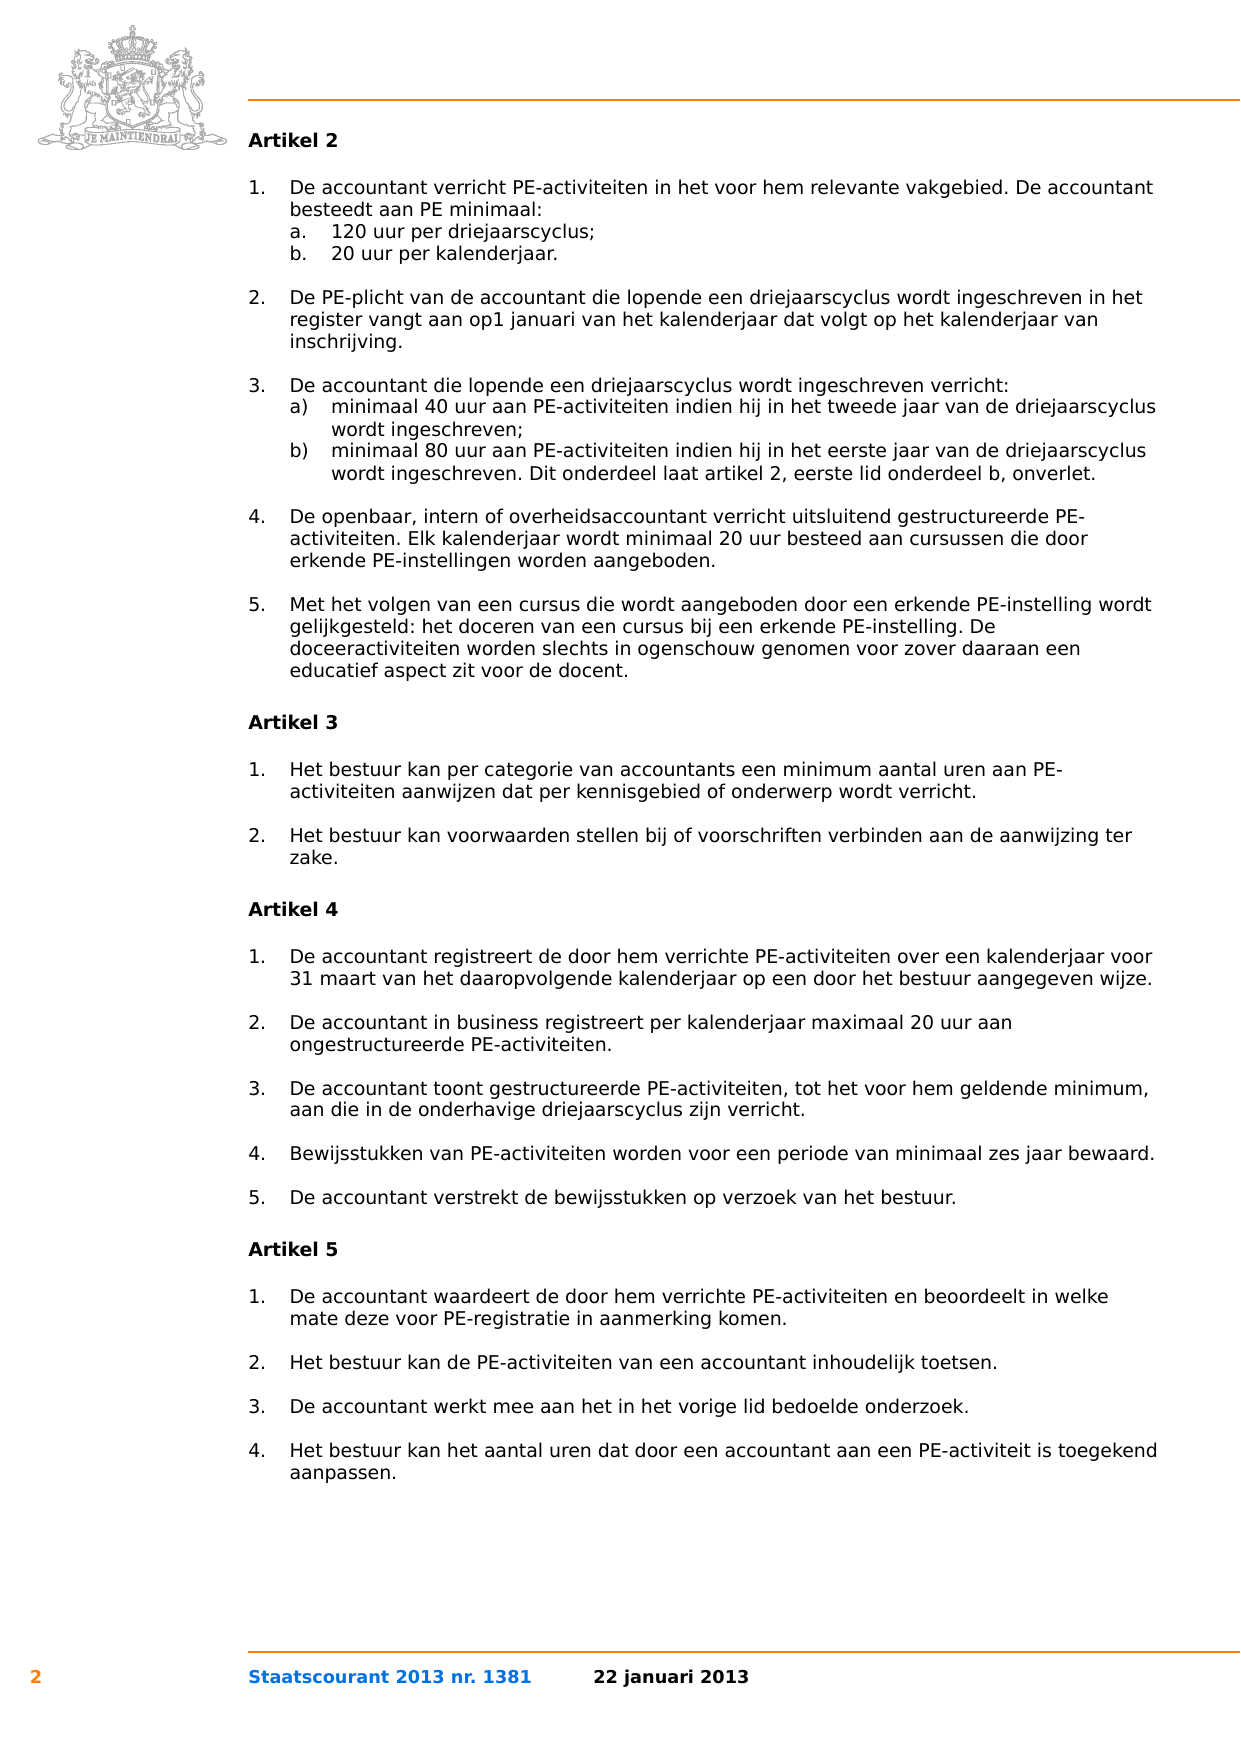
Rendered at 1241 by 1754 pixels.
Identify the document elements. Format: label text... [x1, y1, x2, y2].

text 1. De accountant waardeert de door hem verrichte PE-activiteiten en beoordeelt in welke mate deze voor PE-registratie in aanmerking komen. [248, 1286, 1163, 1330]
text 2. De accountant in business registreert per kalenderjaar maximaal 20 uur aan ongestructureerde PE-activiteiten. [248, 1012, 1163, 1056]
text 2. Het bestuur kan voorwaarden stellen bij of voorschriften verbinden aan de aanwijzing ter zake. [248, 825, 1163, 869]
text a. 120 uur per driejaarscyclus; [289, 221, 1163, 243]
subtitle Artikel 3 [248, 712, 1163, 734]
subtitle Artikel 4 [248, 899, 1163, 921]
text 1. De accountant registreert de door hem verrichte PE-activiteiten over een kalenderjaar voor 31 maart van het daaropvolgende kalenderjaar op een door het bestuur aangegeven wijze. [248, 946, 1163, 990]
text 3. De accountant werkt mee aan het in het vorige lid bedoelde onderzoek. [248, 1396, 1163, 1418]
text 2. Het bestuur kan de PE-activiteiten van een accountant inhoudelijk toetsen. [248, 1352, 1163, 1374]
text 5. De accountant verstrekt de bewijsstukken op verzoek van het bestuur. [248, 1187, 1163, 1209]
text 4. De openbaar, intern of overheidsaccountant verricht uitsluitend gestructureerde PE-activiteiten. Elk kalenderjaar wordt minimaal 20 uur besteed aan cursussen die door erkende PE-instellingen worden aangeboden. [248, 506, 1163, 572]
text 3. De accountant toont gestructureerde PE-activiteiten, tot het voor hem geldende minimum, aan die in de onderhavige driejaarscyclus zijn verricht. [248, 1077, 1163, 1121]
text b) minimaal 80 uur aan PE-activiteiten indien hij in het eerste jaar van de driejaarscyclus wordt ingeschreven. Dit onderdeel laat artikel 2, eerste lid onderdeel b, onverlet. [289, 440, 1163, 484]
text 5. Met het volgen van een cursus die wordt aangeboden door een erkende PE-instelling wordt gelijkgesteld: het doceren van een cursus bij een erkende PE-instelling. De doceeractiviteiten worden slechts in ogenschouw genomen voor zover daaraan een educatief aspect zit voor de docent. [248, 594, 1163, 682]
text 4. Bewijsstukken van PE-activiteiten worden voor een periode van minimaal zes jaar bewaard. [248, 1143, 1163, 1165]
text 4. Het bestuur kan het aantal uren dat door een accountant aan een PE-activiteit is toegekend aanpassen. [248, 1439, 1163, 1483]
text 3. De accountant die lopende een driejaarscyclus wordt ingeschreven verricht: [248, 374, 1163, 396]
text 2. De PE-plicht van de accountant die lopende een driejaarscyclus wordt ingeschreven in het register vangt aan op1 januari van het kalenderjaar dat volgt op het kalenderjaar van inschrijving. [248, 287, 1163, 353]
text 1. Het bestuur kan per categorie van accountants een minimum aantal uren aan PE-activiteiten aanwijzen dat per kennisgebied of onderwerp wordt verricht. [248, 759, 1163, 803]
text 1. De accountant verricht PE-activiteiten in het voor hem relevante vakgebied. De accountant besteedt aan PE minimaal: [248, 177, 1163, 221]
text a) minimaal 40 uur aan PE-activiteiten indien hij in het tweede jaar van de driejaarscyclus wordt ingeschreven; [289, 396, 1163, 440]
text b. 20 uur per kalenderjaar. [289, 243, 1163, 265]
subtitle Artikel 5 [248, 1239, 1163, 1261]
picture [38, 25, 227, 150]
subtitle Artikel 2 [248, 130, 1163, 152]
